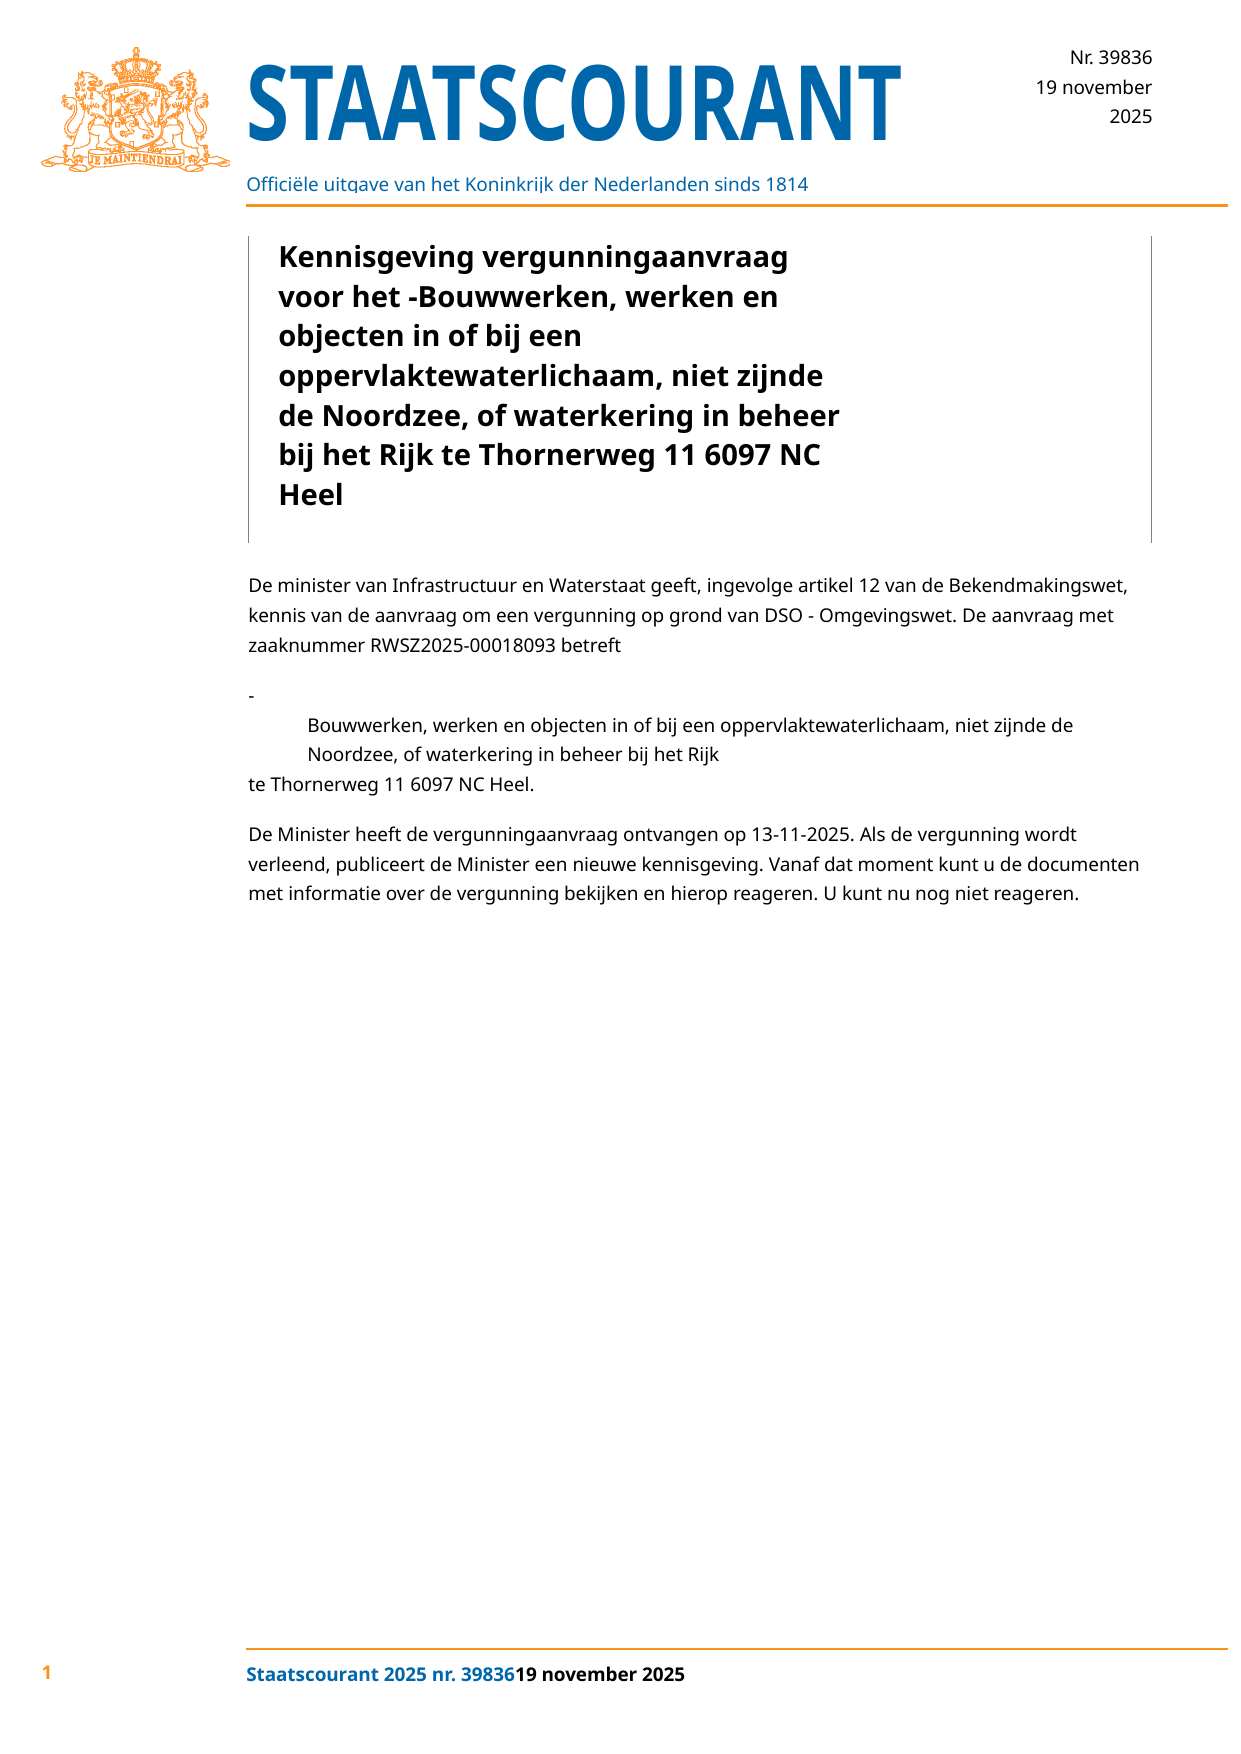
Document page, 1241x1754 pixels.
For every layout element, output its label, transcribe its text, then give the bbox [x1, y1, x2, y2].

text De minister van Infrastructuur en Waterstaat geeft, ingevolge artikel 12 van de Bekendmakingswet, kennis van de aanvraag om een vergunning op grond van DSO - Omgevingswet. De aanvraag met zaaknummer RWSZ2025-00018093 betreft [248, 573, 1152, 658]
picture [41, 47, 231, 172]
list Bouwwerken, werken en objecten in of bij een oppervlaktewaterlichaam, niet zijnde de Noordzee, of waterkering in beheer bij het Rijk [248, 712, 1152, 767]
table_header [1090, 236, 1151, 413]
table_header [850, 414, 1151, 543]
text De Minister heeft de vergunningaanvraag ontvangen op 13-11-2025. Als de vergunning wordt verleend, publiceert de Minister een nieuwe kennisgeving. Vanaf dat moment kunt u de documenten met informatie over de vergunning bekijken en hierop reageren. U kunt nu nog niet reageren. [248, 821, 1152, 906]
text te Thornerweg 11 6097 NC Heel. [248, 771, 1152, 797]
table_header [850, 236, 912, 413]
table_header Kennisgeving vergunningaanvraag voor het -Bouwwerken, werken en objecten in of bij een oppervlaktewaterlichaam, niet zijnde de Noordzee, of waterkering in beheer bij het Rijk te Thornerweg 11 6097 NC Heel [249, 236, 850, 543]
picture [912, 236, 1090, 414]
